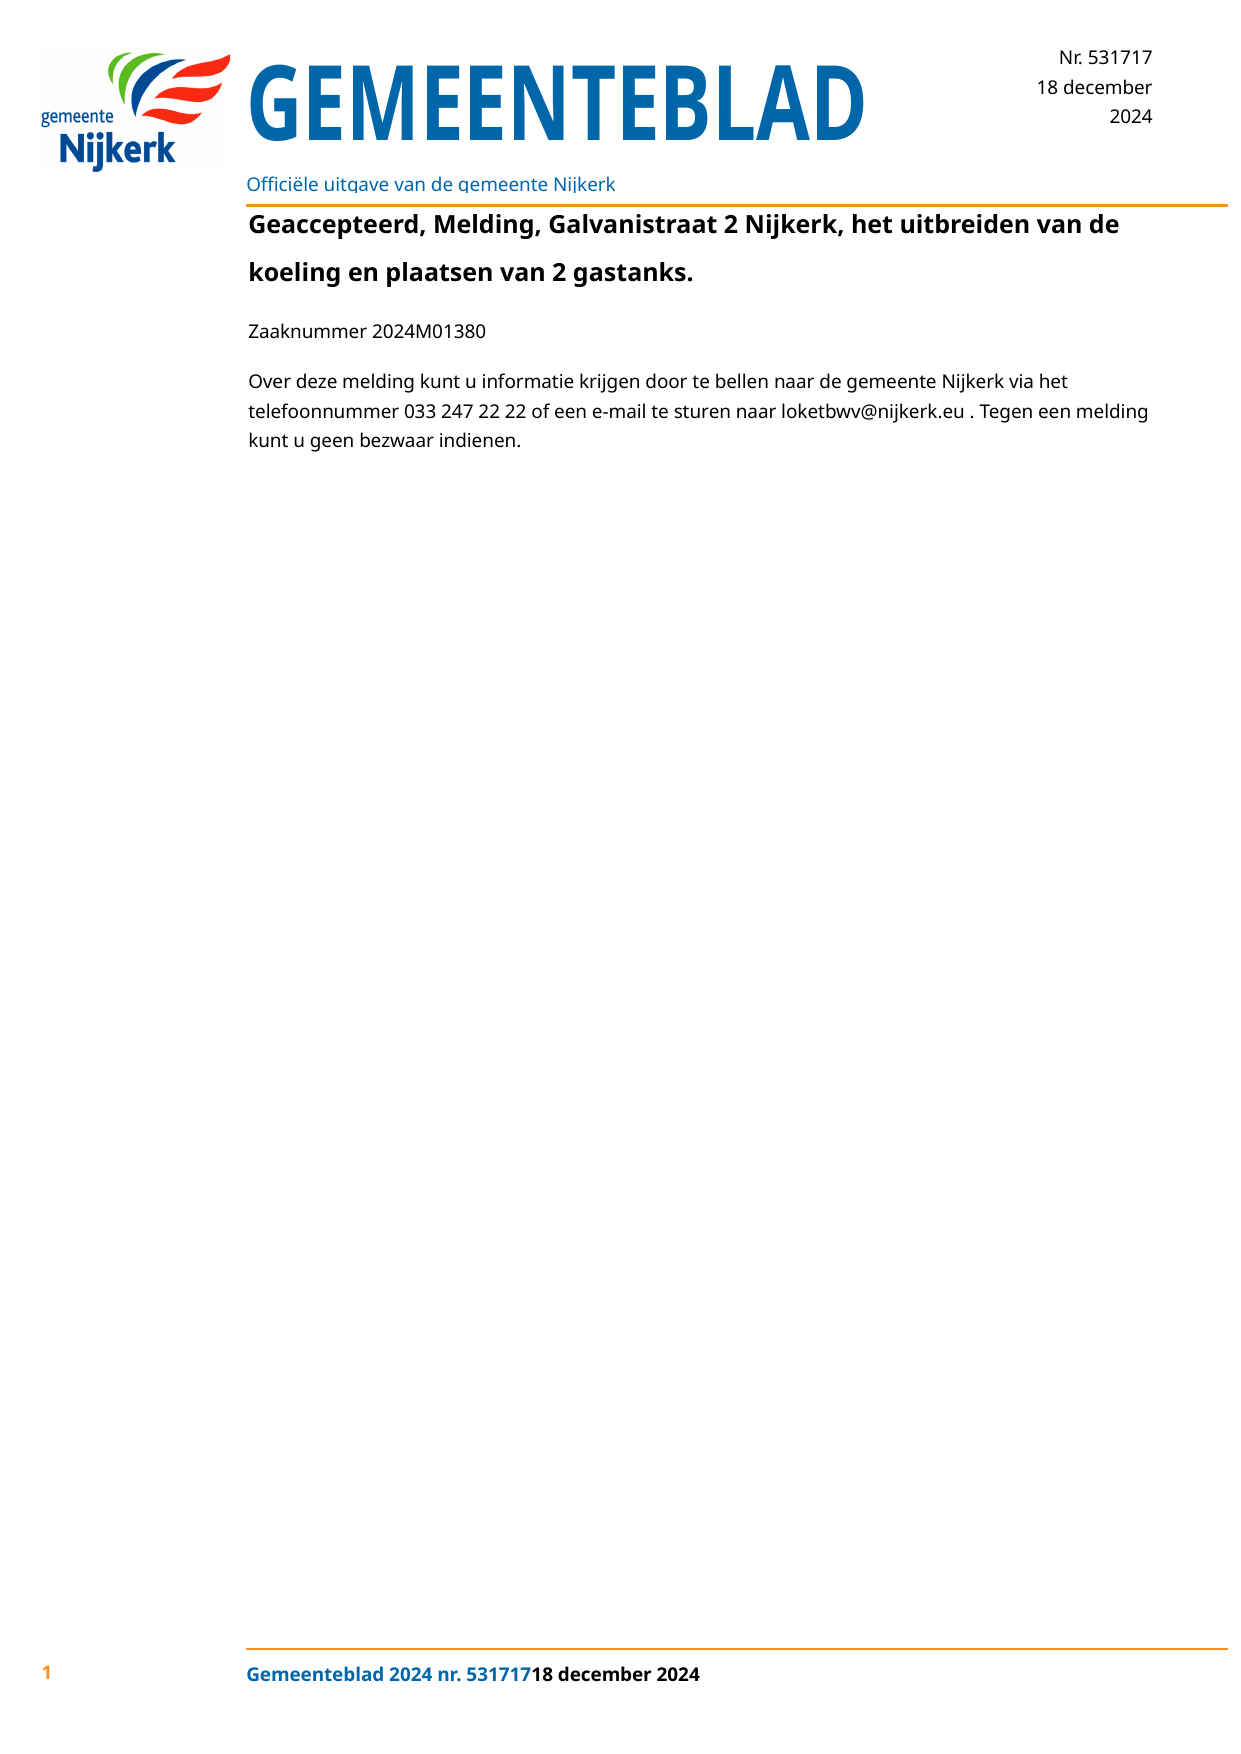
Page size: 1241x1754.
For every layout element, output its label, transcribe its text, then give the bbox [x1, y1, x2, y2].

text Over deze melding kunt u informatie krijgen door te bellen naar de gemeente Nijkerk via het telefoonnummer 033 247 22 22 of een e-mail te sturen naar loketbwv@nijkerk.eu . Tegen een melding kunt u geen bezwaar indienen. [248, 368, 1152, 453]
text Zaaknummer 2024M01380 [248, 318, 1152, 344]
picture [41, 47, 231, 172]
text Geaccepteerd, Melding, Galvanistraat 2 Nijkerk, het uitbreiden van de koeling en plaatsen van 2 gastanks. [248, 207, 1152, 288]
